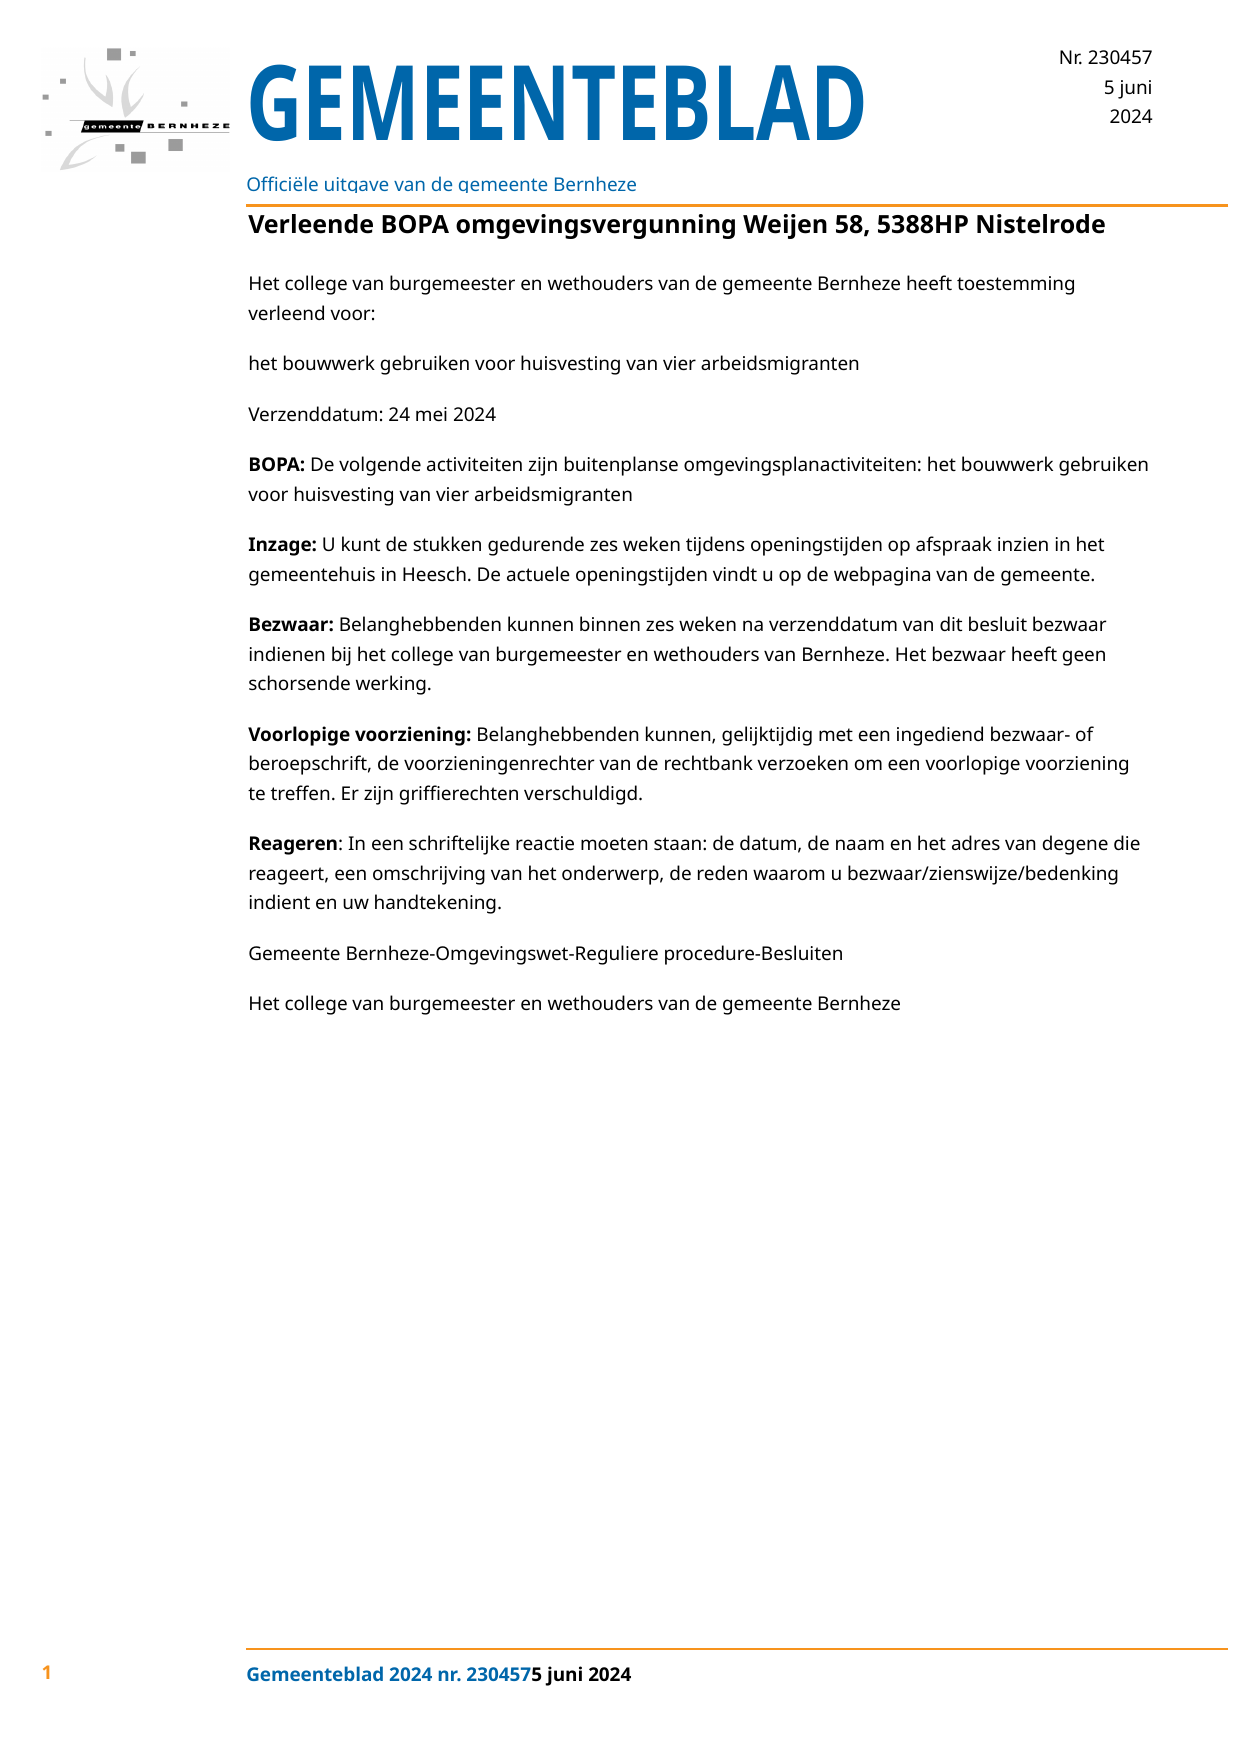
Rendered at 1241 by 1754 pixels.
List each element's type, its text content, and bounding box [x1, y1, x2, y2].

text Reageren: In een schriftelijke reactie moeten staan: de datum, de naam en het adres van degene die reageert, een omschrijving van het onderwerp, de reden waarom u bezwaar/zienswijze/bedenking indient en uw handtekening. [248, 830, 1152, 915]
text Bezwaar: Belanghebbenden kunnen binnen zes weken na verzenddatum van dit besluit bezwaar indienen bij het college van burgemeester en wethouders van Bernheze. Het bezwaar heeft geen schorsende werking. [248, 611, 1152, 696]
text Verzenddatum: 24 mei 2024 [248, 401, 1152, 426]
text Het college van burgemeester en wethouders van de gemeente Bernheze heeft toestemming verleend voor: [248, 270, 1152, 326]
text Gemeente Bernheze-Omgevingswet-Reguliere procedure-Besluiten [248, 940, 1152, 966]
picture [41, 47, 231, 172]
text Voorlopige voorziening: Belanghebbenden kunnen, gelijktijdig met een ingediend bezwaar- of beroepschrift, de voorzieningenrechter van de rechtbank verzoeken om een voorlopige voorziening te treffen. Er zijn griffierechten verschuldigd. [248, 721, 1152, 806]
text het bouwwerk gebruiken voor huisvesting van vier arbeidsmigranten [248, 350, 1152, 376]
text Inzage: U kunt de stukken gedurende zes weken tijdens openingstijden op afspraak inzien in het gemeentehuis in Heesch. De actuele openingstijden vindt u op de webpagina van de gemeente. [248, 531, 1152, 586]
text BOPA: De volgende activiteiten zijn buitenplanse omgevingsplanactiviteiten: het bouwwerk gebruiken voor huisvesting van vier arbeidsmigranten [248, 451, 1152, 506]
text Verleende BOPA omgevingsvergunning Weijen 58, 5388HP Nistelrode [248, 207, 1152, 241]
text Het college van burgemeester en wethouders van de gemeente Bernheze [248, 990, 1152, 1016]
